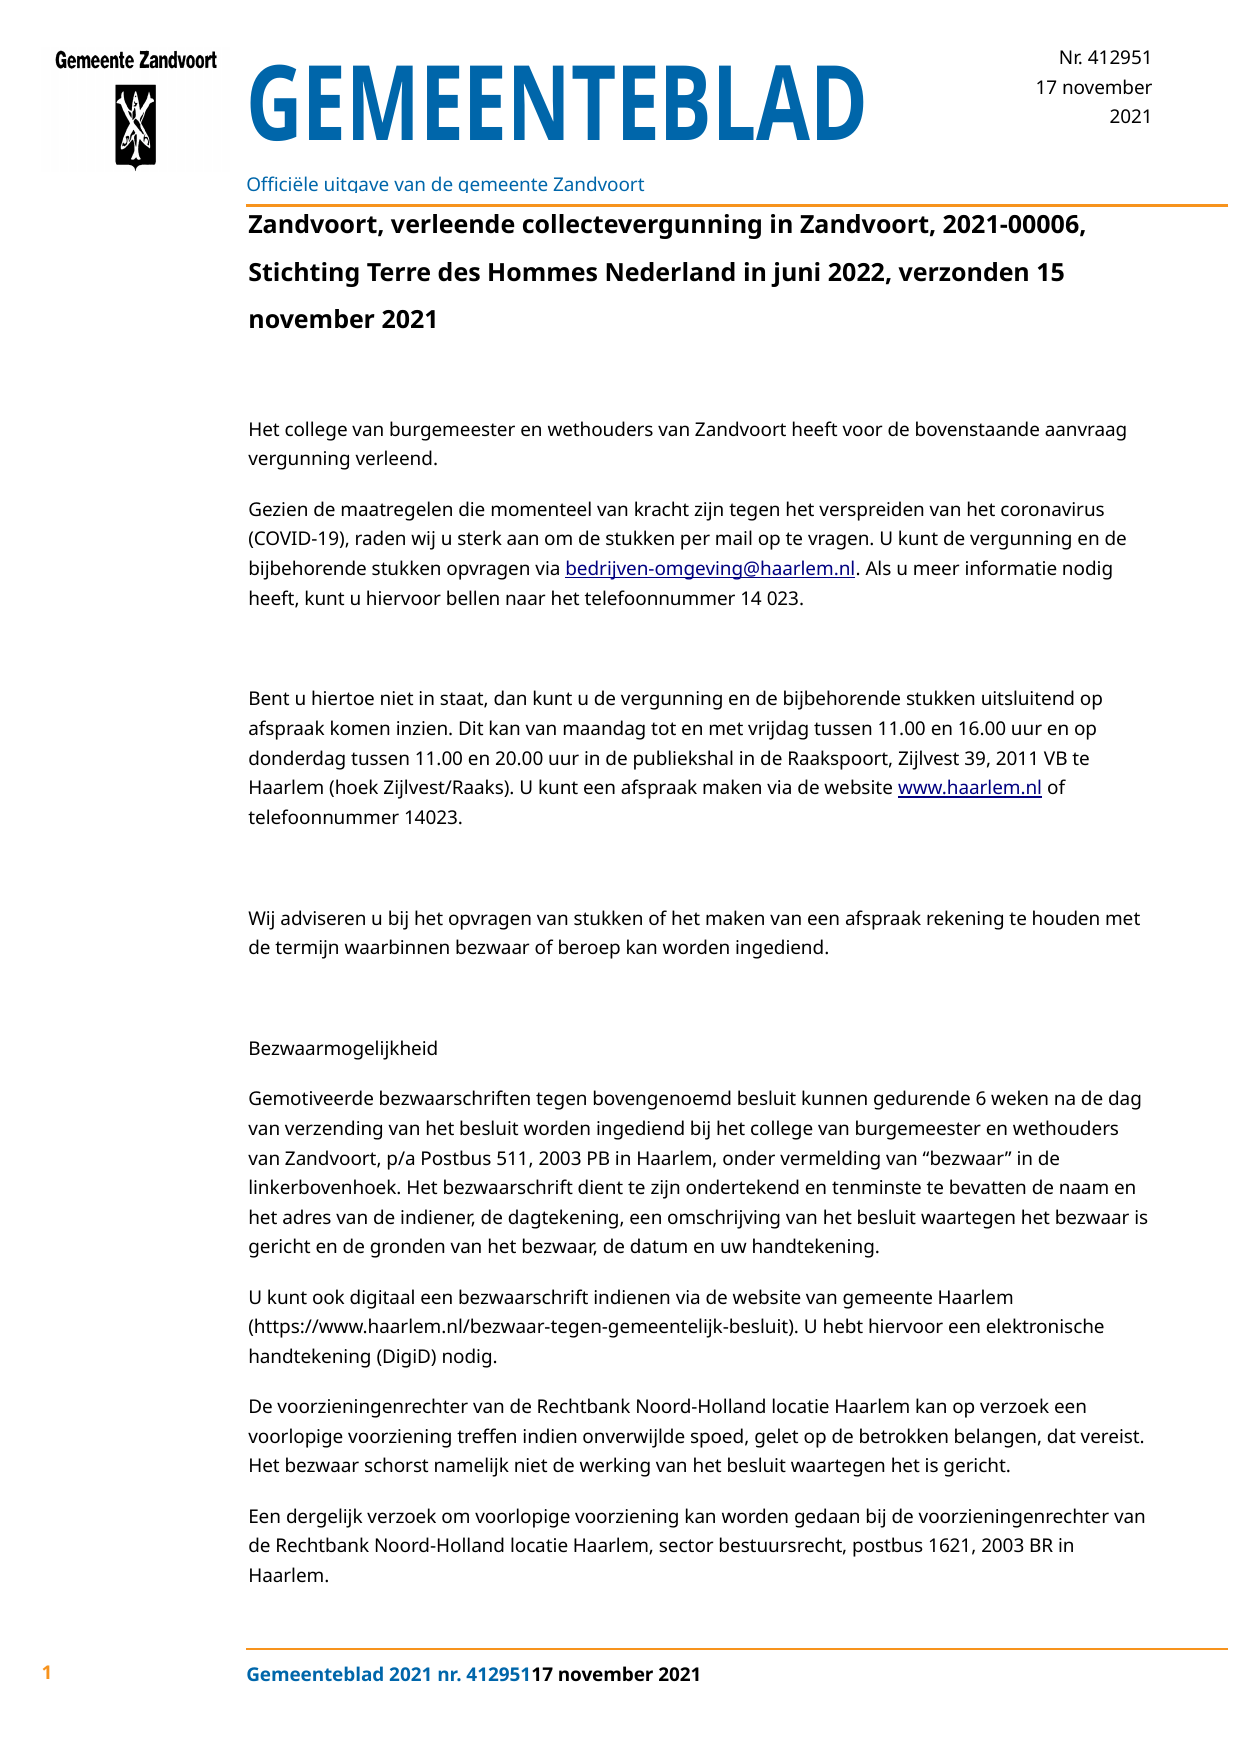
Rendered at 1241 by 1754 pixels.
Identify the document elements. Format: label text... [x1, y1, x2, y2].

text Gemotiveerde bezwaarschriften tegen bovengenoemd besluit kunnen gedurende 6 weken na de dag van verzending van het besluit worden ingediend bij het college van burgemeester en wethouders van Zandvoort, p/a Postbus 511, 2003 PB in Haarlem, onder vermelding van “bezwaar” in de linkerbovenhoek. Het bezwaarschrift dient te zijn ondertekend en tenminste te bevatten de naam en het adres van de indiener, de dagtekening, een omschrijving van het besluit waartegen het bezwaar is gericht en de gronden van het bezwaar, de datum en uw handtekening. [248, 1086, 1152, 1259]
text De voorzieningenrechter van de Rechtbank Noord-Holland locatie Haarlem kan op verzoek een voorlopige voorziening treffen indien onverwijlde spoed, gelet op de betrokken belangen, dat vereist. Het bezwaar schorst namelijk niet de werking van het besluit waartegen het is gericht. [248, 1393, 1152, 1478]
text U kunt ook digitaal een bezwaarschrift indienen via de website van gemeente Haarlem (https://www.haarlem.nl/bezwaar-tegen-gemeentelijk-besluit). U hebt hiervoor een elektronische handtekening (DigiD) nodig. [248, 1284, 1152, 1369]
text Het college van burgemeester en wethouders van Zandvoort heeft voor de bovenstaande aanvraag vergunning verleend. [248, 416, 1152, 471]
text Zandvoort, verleende collectevergunning in Zandvoort, 2021-00006, Stichting Terre des Hommes Nederland in juni 2022, verzonden 15 november 2021 [248, 207, 1152, 336]
picture [41, 47, 231, 172]
text Bezwaarmogelijkheid [248, 1035, 1152, 1061]
text Wij adviseren u bij het opvragen van stukken of het maken van een afspraak rekening te houden met de termijn waarbinnen bezwaar of beroep kan worden ingediend. [248, 905, 1152, 960]
text Bent u hiertoe niet in staat, dan kunt u de vergunning en de bijbehorende stukken uitsluitend op afspraak komen inzien. Dit kan van maandag tot en met vrijdag tussen 11.00 en 16.00 uur en op donderdag tussen 11.00 en 20.00 uur in de publiekshal in de Raakspoort, Zijlvest 39, 2011 VB te Haarlem (hoek Zijlvest/Raaks). U kunt een afspraak maken via de website www.haarlem.nl of telefoonnummer 14023. [248, 686, 1152, 829]
text Gezien de maatregelen die momenteel van kracht zijn tegen het verspreiden van het coronavirus (COVID-19), raden wij u sterk aan om de stukken per mail op te vragen. U kunt de vergunning en de bijbehorende stukken opvragen via bedrijven-omgeving@haarlem.nl. Als u meer informatie nodig heeft, kunt u hiervoor bellen naar het telefoonnummer 14 023. [248, 496, 1152, 610]
text Een dergelijk verzoek om voorlopige voorziening kan worden gedaan bij de voorzieningenrechter van de Rechtbank Noord-Holland locatie Haarlem, sector bestuursrecht, postbus 1621, 2003 BR in Haarlem. [248, 1503, 1152, 1588]
